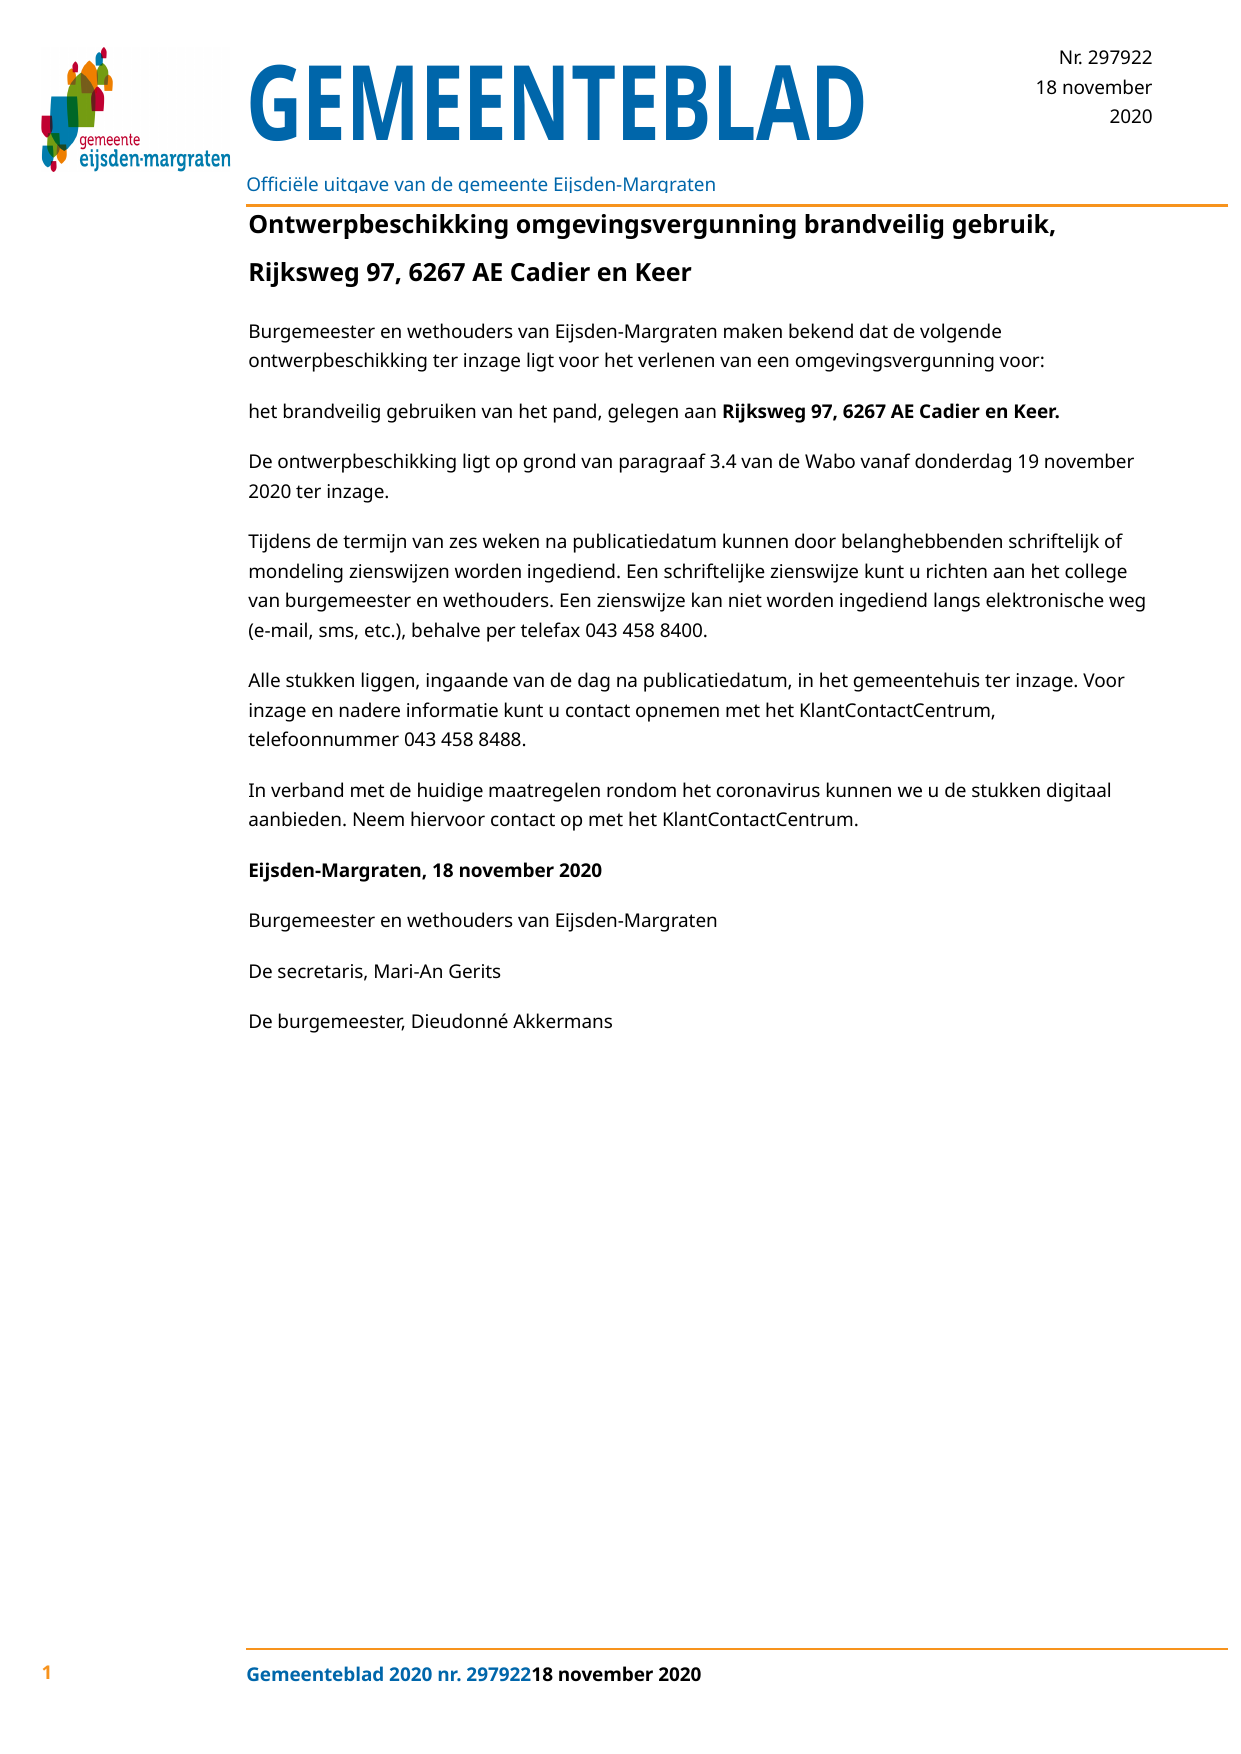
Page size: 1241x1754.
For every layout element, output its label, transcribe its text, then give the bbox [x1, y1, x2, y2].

text De secretaris, Mari-An Gerits [248, 958, 1152, 984]
text Burgemeester en wethouders van Eijsden-Margraten maken bekend dat de volgende ontwerpbeschikking ter inzage ligt voor het verlenen van een omgevingsvergunning voor: [248, 318, 1152, 373]
text het brandveilig gebruiken van het pand, gelegen aan Rijksweg 97, 6267 AE Cadier en Keer. [248, 398, 1152, 424]
text Ontwerpbeschikking omgevingsvergunning brandveilig gebruik, Rijksweg 97, 6267 AE Cadier en Keer [248, 207, 1152, 288]
picture [41, 47, 231, 172]
text Tijdens de termijn van zes weken na publicatiedatum kunnen door belanghebbenden schriftelijk of mondeling zienswijzen worden ingediend. Een schriftelijke zienswijze kunt u richten aan het college van burgemeester en wethouders. Een zienswijze kan niet worden ingediend langs elektronische weg (e-mail, sms, etc.), behalve per telefax 043 458 8400. [248, 528, 1152, 643]
text De burgemeester, Dieudonné Akkermans [248, 1008, 1152, 1034]
text Eijsden-Margraten, 18 november 2020 [248, 857, 1152, 883]
text De ontwerpbeschikking ligt op grond van paragraaf 3.4 van de Wabo vanaf donderdag 19 november 2020 ter inzage. [248, 448, 1152, 504]
text Alle stukken liggen, ingaande van de dag na publicatiedatum, in het gemeentehuis ter inzage. Voor inzage en nadere informatie kunt u contact opnemen met het KlantContactCentrum, telefoonnummer 043 458 8488. [248, 667, 1152, 752]
text In verband met de huidige maatregelen rondom het coronavirus kunnen we u de stukken digitaal aanbieden. Neem hiervoor contact op met het KlantContactCentrum. [248, 777, 1152, 832]
text Burgemeester en wethouders van Eijsden-Margraten [248, 907, 1152, 933]
